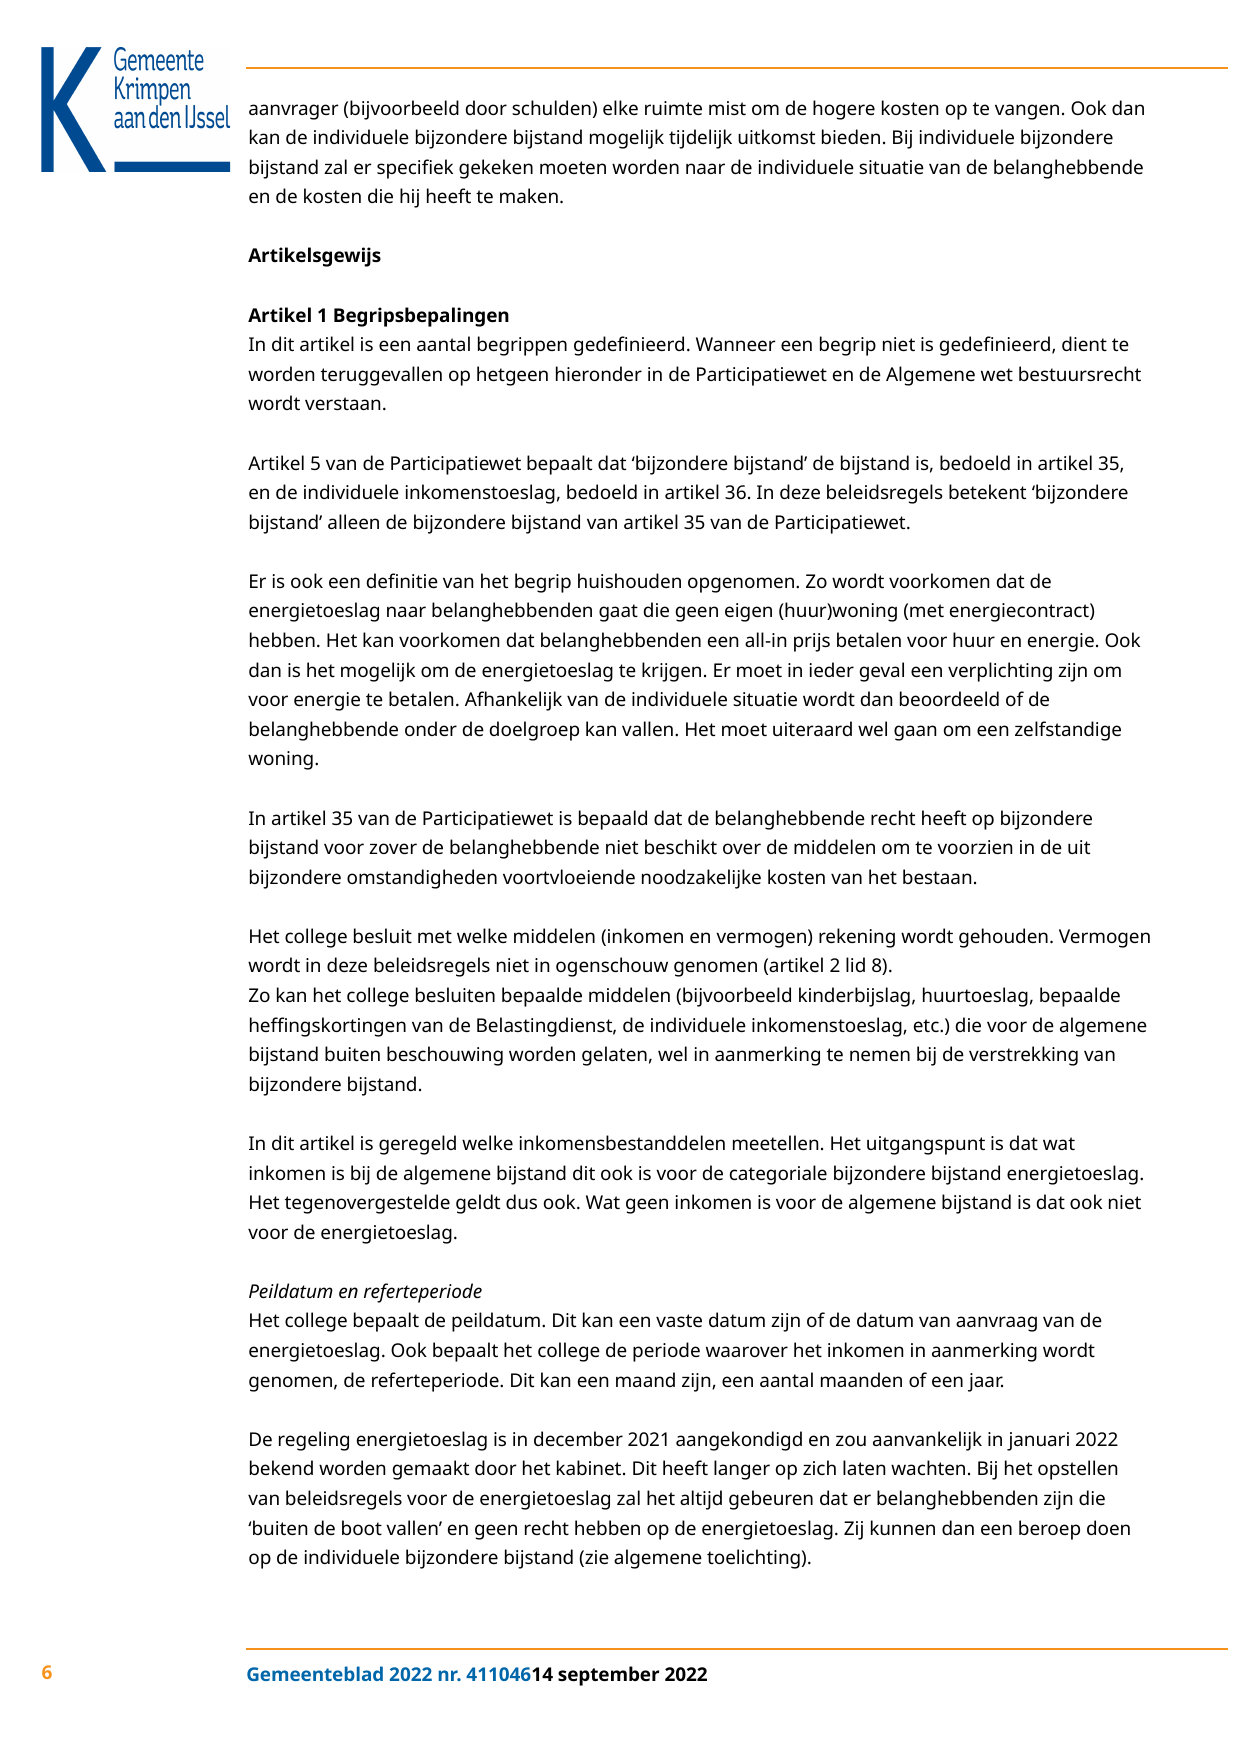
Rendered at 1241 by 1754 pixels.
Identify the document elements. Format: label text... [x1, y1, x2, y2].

text aanvrager (bijvoorbeeld door schulden) elke ruimte mist om de hogere kosten op te vangen. Ook dan kan de individuele bijzondere bijstand mogelijk tijdelijk uitkomst bieden. Bij individuele bijzondere bijstand zal er specifiek gekeken moeten worden naar de individuele situatie van de belanghebbende en de kosten die hij heeft te maken. [248, 95, 1152, 209]
text Artikelsgewijs [248, 243, 1152, 268]
text In dit artikel is een aantal begrippen gedefinieerd. Wanneer een begrip niet is gedefinieerd, dient te worden teruggevallen op hetgeen hieronder in de Participatiewet en de Algemene wet bestuursrecht wordt verstaan. [248, 331, 1152, 416]
text De regeling energietoeslag is in december 2021 aangekondigd en zou aanvankelijk in januari 2022 bekend worden gemaakt door het kabinet. Dit heeft langer op zich laten wachten. Bij het opstellen van beleidsregels voor de energietoeslag zal het altijd gebeuren dat er belanghebbenden zijn die ‘buiten de boot vallen’ en geen recht hebben op de energietoeslag. Zij kunnen dan een beroep doen op de individuele bijzondere bijstand (zie algemene toelichting). [248, 1426, 1152, 1570]
text In artikel 35 van de Participatiewet is bepaald dat de belanghebbende recht heeft op bijzondere bijstand voor zover de belanghebbende niet beschikt over de middelen om te voorzien in de uit bijzondere omstandigheden voortvloeiende noodzakelijke kosten van het bestaan. [248, 805, 1152, 890]
text Artikel 1 Begripsbepalingen [248, 302, 1152, 328]
text Zo kan het college besluiten bepaalde middelen (bijvoorbeeld kinderbijslag, huurtoeslag, bepaalde heffingskortingen van de Belastingdienst, de individuele inkomenstoeslag, etc.) die voor de algemene bijstand buiten beschouwing worden gelaten, wel in aanmerking te nemen bij de verstrekking van bijzondere bijstand. [248, 982, 1152, 1097]
text In dit artikel is geregeld welke inkomensbestanddelen meetellen. Het uitgangspunt is dat wat inkomen is bij de algemene bijstand dit ook is voor de categoriale bijzondere bijstand energietoeslag. Het tegenovergestelde geldt dus ook. Wat geen inkomen is voor de algemene bijstand is dat ook niet voor de energietoeslag. [248, 1130, 1152, 1245]
text Het college bepaalt de peildatum. Dit kan een vaste datum zijn of de datum van aanvraag van de energietoeslag. Ook bepaalt het college de periode waarover het inkomen in aanmerking wordt genomen, de referteperiode. Dit kan een maand zijn, een aantal maanden of een jaar. [248, 1308, 1152, 1393]
text Artikel 5 van de Participatiewet bepaalt dat ‘bijzondere bijstand’ de bijstand is, bedoeld in artikel 35, en de individuele inkomenstoeslag, bedoeld in artikel 36. In deze beleidsregels betekent ‘bijzondere bijstand’ alleen de bijzondere bijstand van artikel 35 van de Participatiewet. [248, 450, 1152, 535]
picture [41, 47, 231, 172]
text Het college besluit met welke middelen (inkomen en vermogen) rekening wordt gehouden. Vermogen wordt in deze beleidsregels niet in ogenschouw genomen (artikel 2 lid 8). [248, 923, 1152, 978]
text Er is ook een definitie van het begrip huishouden opgenomen. Zo wordt voorkomen dat de energietoeslag naar belanghebbenden gaat die geen eigen (huur)woning (met energiecontract) hebben. Het kan voorkomen dat belanghebbenden een all-in prijs betalen voor huur en energie. Ook dan is het mogelijk om de energietoeslag te krijgen. Er moet in ieder geval een verplichting zijn om voor energie te betalen. Afhankelijk van de individuele situatie wordt dan beoordeeld of de belanghebbende onder de doelgroep kan vallen. Het moet uiteraard wel gaan om een zelfstandige woning. [248, 568, 1152, 771]
text Peildatum en referteperiode [248, 1278, 1152, 1304]
